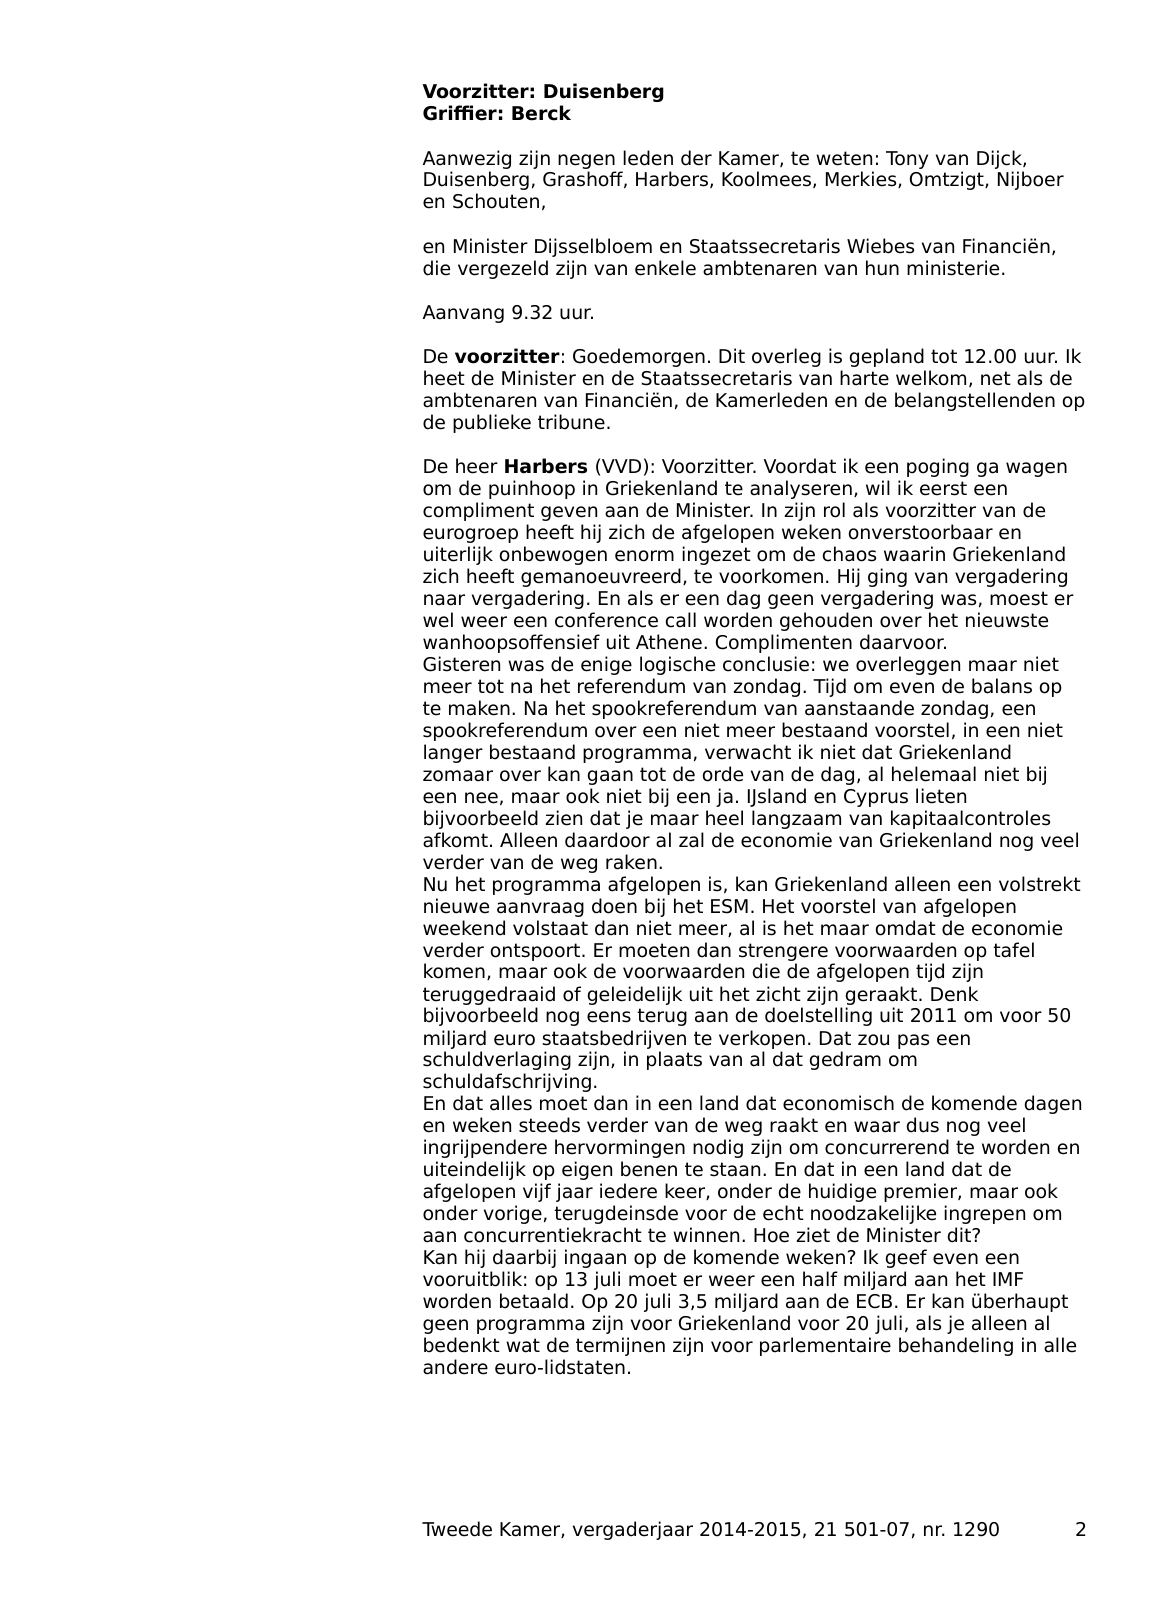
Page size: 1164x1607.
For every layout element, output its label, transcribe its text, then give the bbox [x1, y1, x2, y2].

text Aanvang 9.32 uur. [422, 302, 1087, 324]
text Griffier: Berck [422, 103, 1087, 125]
text en Minister Dijsselbloem en Staatssecretaris Wiebes van Financiën, die vergezeld zijn van enkele ambtenaren van hun ministerie. [422, 236, 1087, 279]
text Gisteren was de enige logische conclusie: we overleggen maar niet meer tot na het referendum van zondag. Tijd om even de balans op te maken. Na het spookreferendum van aanstaande zondag, een spookreferendum over een niet meer bestaand voorstel, in een niet langer bestaand programma, verwacht ik niet dat Griekenland zomaar over kan gaan tot de orde van de dag, al helemaal niet bij een nee, maar ook niet bij een ja. IJsland en Cyprus lieten bijvoorbeeld zien dat je maar heel langzaam van kapitaalcontroles afkomt. Alleen daardoor al zal de economie van Griekenland nog veel verder van de weg raken. [422, 654, 1087, 873]
text En dat alles moet dan in een land dat economisch de komende dagen en weken steeds verder van de weg raakt en waar dus nog veel ingrijpendere hervormingen nodig zijn om concurrerend te worden en uiteindelijk op eigen benen te staan. En dat in een land dat de afgelopen vijf jaar iedere keer, onder de huidige premier, maar ook onder vorige, terugdeinsde voor de echt noodzakelijke ingrepen om aan concurrentiekracht te winnen. Hoe ziet de Minister dit? [422, 1093, 1087, 1247]
text Aanwezig zijn negen leden der Kamer, te weten: Tony van Dijck, Duisenberg, Grashoff, Harbers, Koolmees, Merkies, Omtzigt, Nijboer en Schouten, [422, 147, 1087, 213]
text De voorzitter: Goedemorgen. Dit overleg is gepland tot 12.00 uur. Ik heet de Minister en de Staatssecretaris van harte welkom, net als de ambtenaren van Financiën, de Kamerleden en de belangstellenden op de publieke tribune. [422, 346, 1087, 434]
text Voorzitter: Duisenberg [422, 81, 1087, 103]
text Nu het programma afgelopen is, kan Griekenland alleen een volstrekt nieuwe aanvraag doen bij het ESM. Het voorstel van afgelopen weekend volstaat dan niet meer, al is het maar omdat de economie verder ontspoort. Er moeten dan strengere voorwaarden op tafel komen, maar ook de voorwaarden die de afgelopen tijd zijn teruggedraaid of geleidelijk uit het zicht zijn geraakt. Denk bijvoorbeeld nog eens terug aan de doelstelling uit 2011 om voor 50 miljard euro staatsbedrijven te verkopen. Dat zou pas een schuldverlaging zijn, in plaats van al dat gedram om schuldafschrijving. [422, 873, 1087, 1093]
text Kan hij daarbij ingaan op de komende weken? Ik geef even een vooruitblik: op 13 juli moet er weer een half miljard aan het IMF worden betaald. Op 20 juli 3,5 miljard aan de ECB. Er kan überhaupt geen programma zijn voor Griekenland voor 20 juli, als je alleen al bedenkt wat de termijnen zijn voor parlementaire behandeling in alle andere euro-lidstaten. [422, 1247, 1087, 1379]
text De heer Harbers (VVD): Voorzitter. Voordat ik een poging ga wagen om de puinhoop in Griekenland te analyseren, wil ik eerst een compliment geven aan de Minister. In zijn rol als voorzitter van de eurogroep heeft hij zich de afgelopen weken onverstoorbaar en uiterlijk onbewogen enorm ingezet om de chaos waarin Griekenland zich heeft gemanoeuvreerd, te voorkomen. Hij ging van vergadering naar vergadering. En als er een dag geen vergadering was, moest er wel weer een conference call worden gehouden over het nieuwste wanhoopsoffensief uit Athene. Complimenten daarvoor. [422, 456, 1087, 654]
